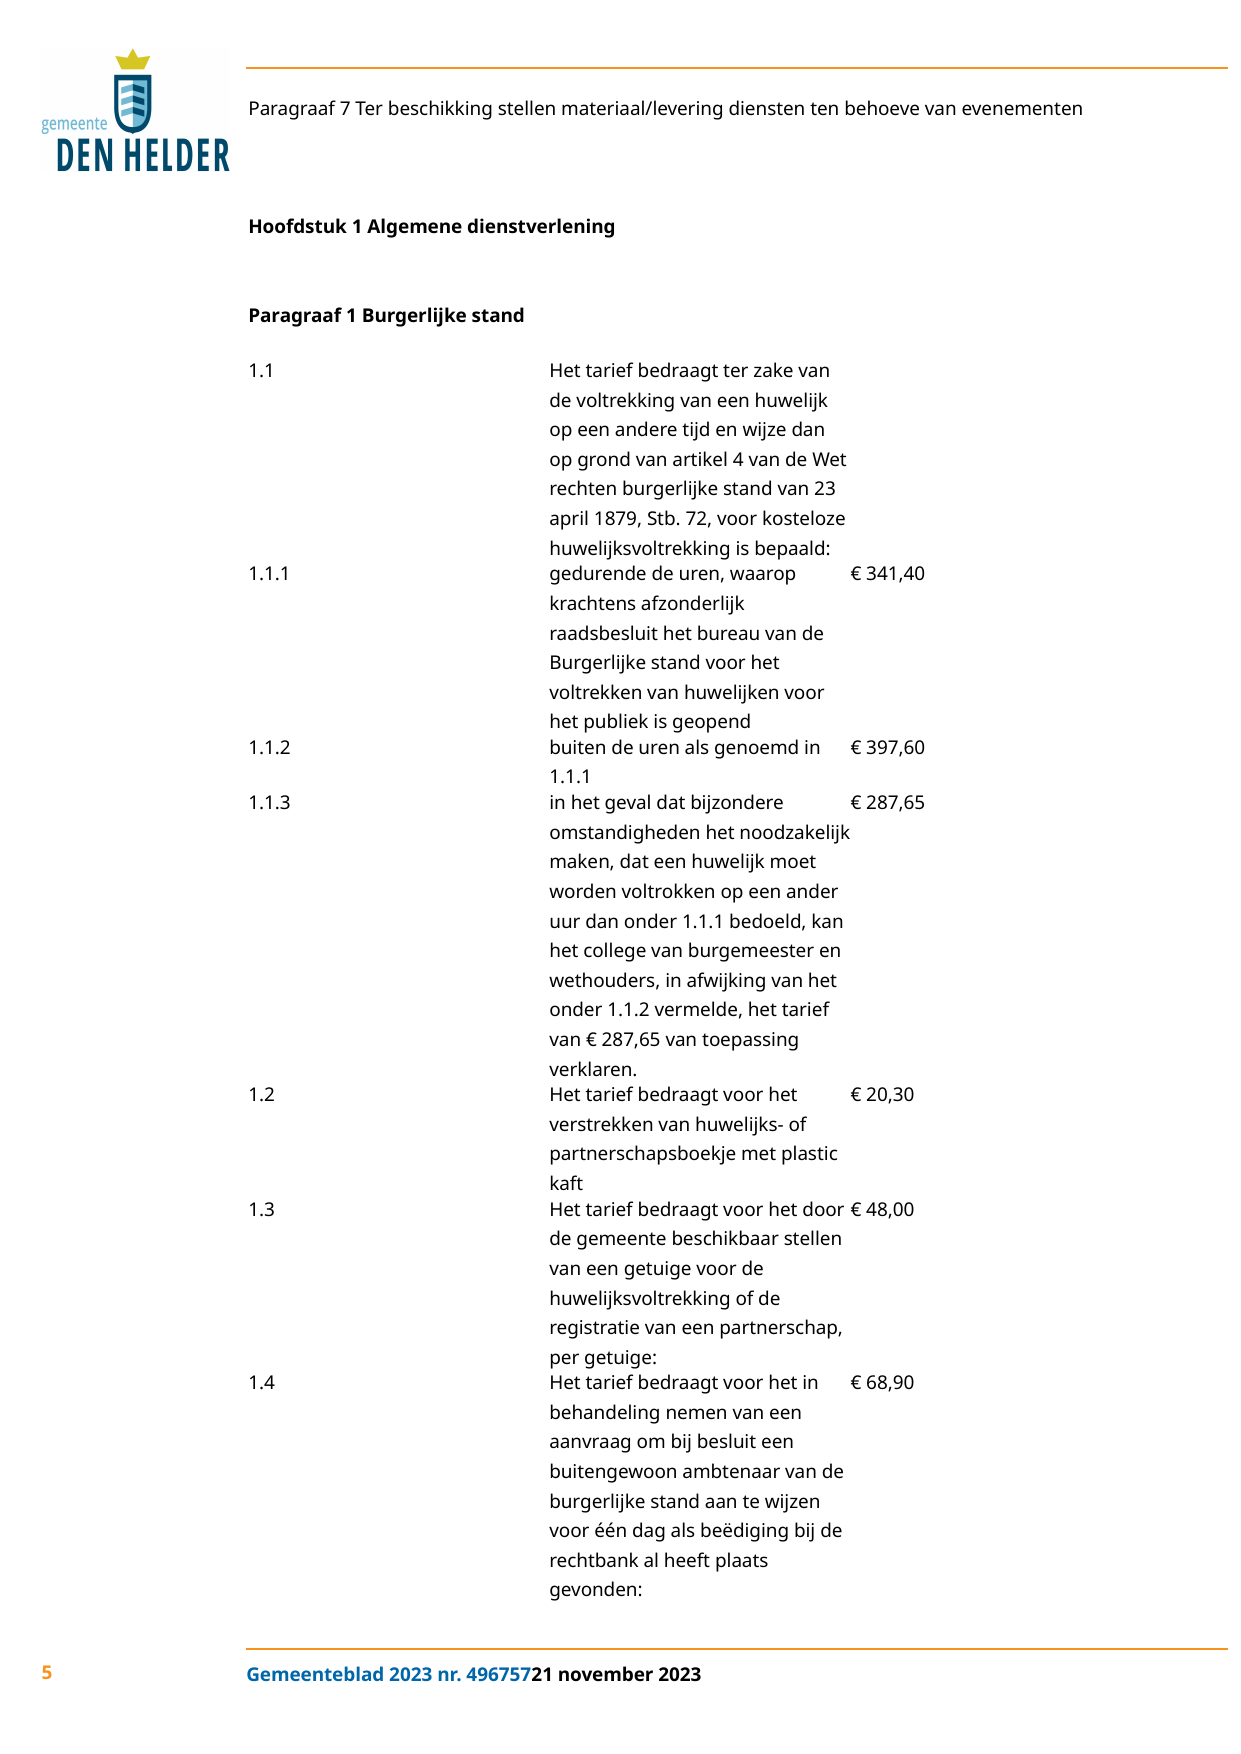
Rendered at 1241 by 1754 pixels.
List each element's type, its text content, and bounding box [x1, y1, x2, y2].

table_cell € 287,65 [850, 790, 1152, 1081]
text Hoofdstuk 1 Algemene dienstverlening [248, 213, 1152, 239]
picture [63, 144, 68, 165]
table_cell € 341,40 [850, 561, 1152, 734]
table_cell 1.1.3 [248, 790, 549, 1081]
table_cell [850, 357, 1152, 561]
table_cell 1.3 [248, 1196, 549, 1369]
table_cell Het tarief bedraagt ter zake van de voltrekking van een huwelijk op een andere tijd en wijze dan op grond van artikel 4 van de Wet rechten burgerlijke stand van 23 april 1879, Stb. 72, voor kosteloze huwelijksvoltrekking is bepaald: [549, 357, 850, 561]
table_cell 1.4 [248, 1370, 549, 1602]
table_header Paragraaf 1 Burgerlijke stand [248, 302, 1152, 357]
picture [100, 154, 106, 172]
picture [41, 47, 231, 172]
table_cell 1.1 [248, 357, 549, 561]
table_cell gedurende de uren, waarop krachtens afzonderlijk raadsbesluit het bureau van de Burgerlijke stand voor het voltrekken van huwelijken voor het publiek is geopend [549, 561, 850, 734]
text Paragraaf 7 Ter beschikking stellen materiaal/levering diensten ten behoeve van evenementen [248, 95, 1152, 121]
table_cell Het tarief bedraagt voor het door de gemeente beschikbaar stellen van een getuige voor de huwelijksvoltrekking of de registratie van een partnerschap, per getuige: [549, 1196, 850, 1369]
table_cell 1.2 [248, 1081, 549, 1196]
table_cell in het geval dat bijzondere omstandigheden het noodzakelijk maken, dat een huwelijk moet worden voltrokken op een ander uur dan onder 1.1.1 bedoeld, kan het college van burgemeester en wethouders, in afwijking van het onder 1.1.2 vermelde, het tarief van € 287,65 van toepassing verklaren. [549, 790, 850, 1081]
picture [220, 160, 224, 172]
table_cell € 20,30 [850, 1081, 1152, 1196]
table_cell € 48,00 [850, 1196, 1152, 1369]
picture [182, 144, 187, 165]
table_cell € 397,60 [850, 734, 1152, 789]
table_cell 1.1.1 [248, 561, 549, 734]
picture [130, 157, 135, 172]
table_cell Het tarief bedraagt voor het verstrekken van huwelijks- of partnerschapsboekje met plastic kaft [549, 1081, 850, 1196]
table_cell € 68,90 [850, 1370, 1152, 1602]
table_cell Het tarief bedraagt voor het in behandeling nemen van een aanvraag om bij besluit een buitengewoon ambtenaar van de burgerlijke stand aan te wijzen voor één dag als beëdiging bij de rechtbank al heeft plaats gevonden: [549, 1370, 850, 1602]
table_cell 1.1.2 [248, 734, 549, 789]
table_cell buiten de uren als genoemd in 1.1.1 [549, 734, 850, 789]
